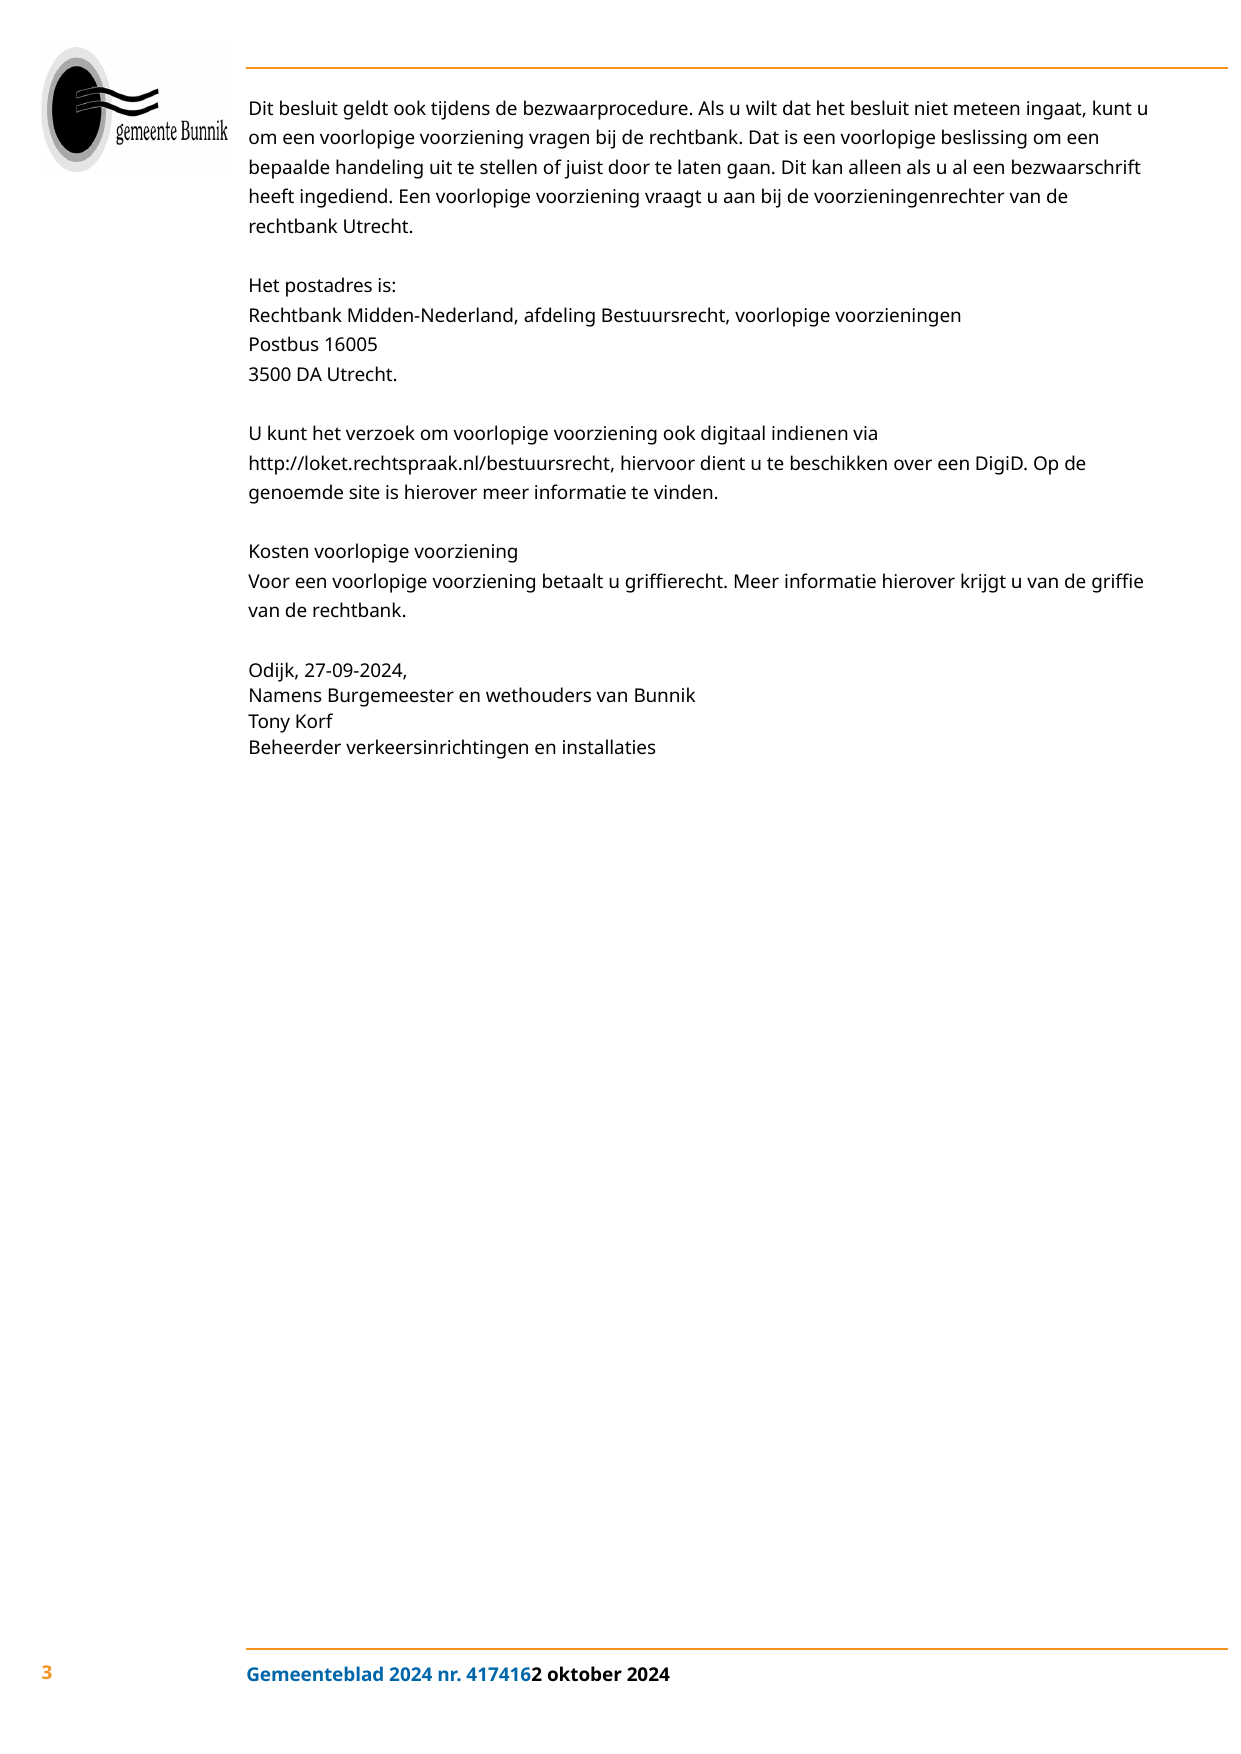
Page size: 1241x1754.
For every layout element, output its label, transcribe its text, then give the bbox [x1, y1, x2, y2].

text Namens Burgemeester en wethouders van Bunnik [248, 683, 1152, 708]
text Tony Korf [248, 708, 1152, 734]
text Voor een voorlopige voorziening betaalt u griffierecht. Meer informatie hierover krijgt u van de griffie van de rechtbank. [248, 568, 1152, 623]
text Dit besluit geldt ook tijdens de bezwaarprocedure. Als u wilt dat het besluit niet meteen ingaat, kunt u om een voorlopige voorziening vragen bij de rechtbank. Dat is een voorlopige beslissing om een bepaalde handeling uit te stellen of juist door te laten gaan. Dit kan alleen als u al een bezwaarschrift heeft ingediend. Een voorlopige voorziening vraagt u aan bij de voorzieningenrechter van de rechtbank Utrecht. [248, 95, 1152, 239]
text Kosten voorlopige voorziening [248, 538, 1152, 564]
text Rechtbank Midden-Nederland, afdeling Bestuursrecht, voorlopige voorzieningen [248, 302, 1152, 328]
text Het postadres is: [248, 272, 1152, 298]
text Beheerder verkeersinrichtingen en installaties [248, 734, 1152, 760]
picture [41, 47, 231, 172]
text Postbus 16005 [248, 331, 1152, 357]
text Odijk, 27-09-2024, [248, 657, 1152, 683]
text 3500 DA Utrecht. [248, 361, 1152, 387]
text U kunt het verzoek om voorlopige voorziening ook digitaal indienen via http://loket.rechtspraak.nl/bestuursrecht, hiervoor dient u te beschikken over een DigiD. Op de genoemde site is hierover meer informatie te vinden. [248, 420, 1152, 505]
